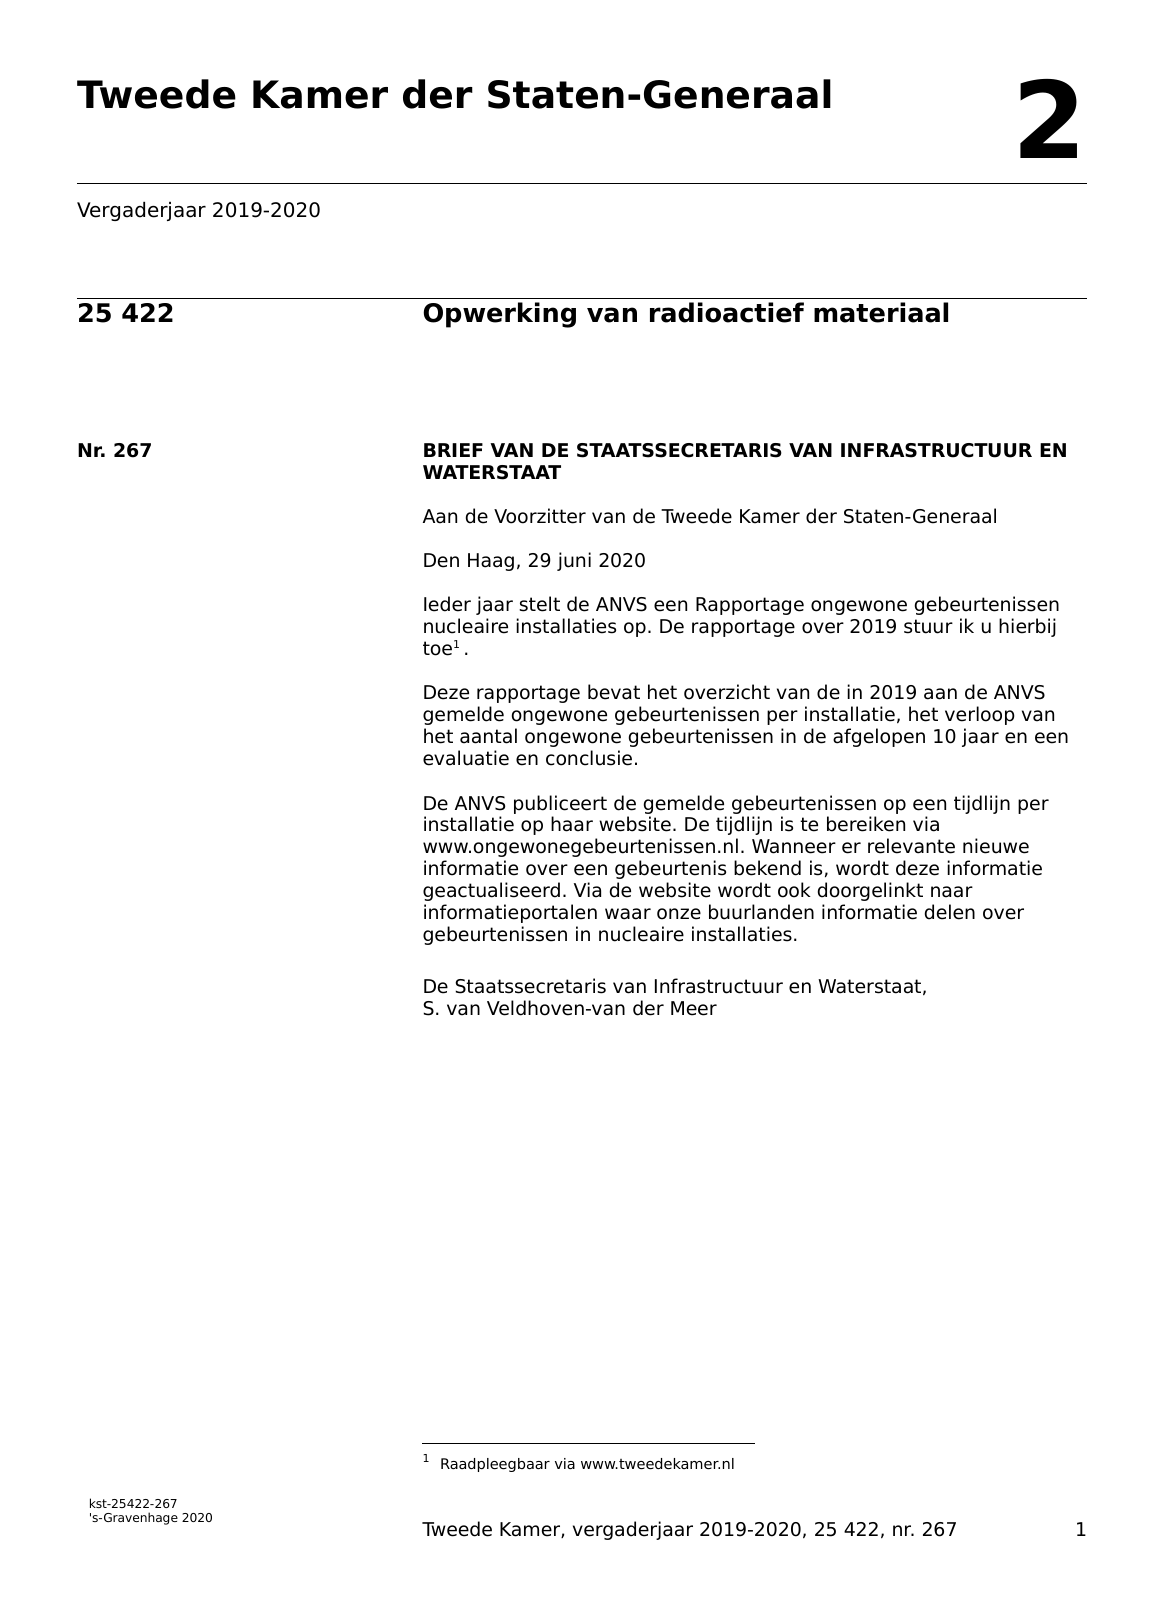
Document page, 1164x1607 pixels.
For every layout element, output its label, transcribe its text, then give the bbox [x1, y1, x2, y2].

text Ieder jaar stelt de ANVS een Rapportage ongewone gebeurtenissen nucleaire installaties op. De rapportage over 2019 stuur ik u hierbij toe. [422, 594, 1087, 660]
table_cell Vergaderjaar 2019-2020 [77, 184, 1087, 298]
table_header Tweede Kamer der Staten-Generaal [77, 59, 886, 183]
text 's-Gravenhage 2020 [88, 1511, 323, 1525]
text kst-25422-267 [88, 1497, 323, 1511]
text Den Haag, 29 juni 2020 [422, 550, 1087, 572]
subtitle Nr. 267 BRIEF VAN DE STAATSSECRETARIS VAN INFRASTRUCTUUR EN WATERSTAAT [77, 440, 1087, 484]
table_header 2 [886, 59, 1087, 183]
text Raadpleegbaar via www.tweedekamer.nl [422, 1452, 1087, 1474]
text De Staatssecretaris van Infrastructuur en Waterstaat, S. van Veldhoven-van der Meer [422, 976, 1087, 1020]
text De ANVS publiceert de gemelde gebeurtenissen op een tijdlijn per installatie op haar website. De tijdlijn is te bereiken via www.ongewonegebeurtenissen.nl. Wanneer er relevante nieuwe informatie over een gebeurtenis bekend is, wordt deze informatie geactualiseerd. Via de website wordt ook doorgelinkt naar informatieportalen waar onze buurlanden informatie delen over gebeurtenissen in nucleaire installaties. [422, 792, 1087, 946]
text Aan de Voorzitter van de Tweede Kamer der Staten-Generaal [422, 506, 1087, 528]
text Deze rapportage bevat het overzicht van de in 2019 aan de ANVS gemelde ongewone gebeurtenissen per installatie, het verloop van het aantal ongewone gebeurtenissen in de afgelopen 10 jaar en een evaluatie en conclusie. [422, 682, 1087, 770]
subtitle 25 422 Opwerking van radioactief materiaal [77, 299, 1087, 329]
